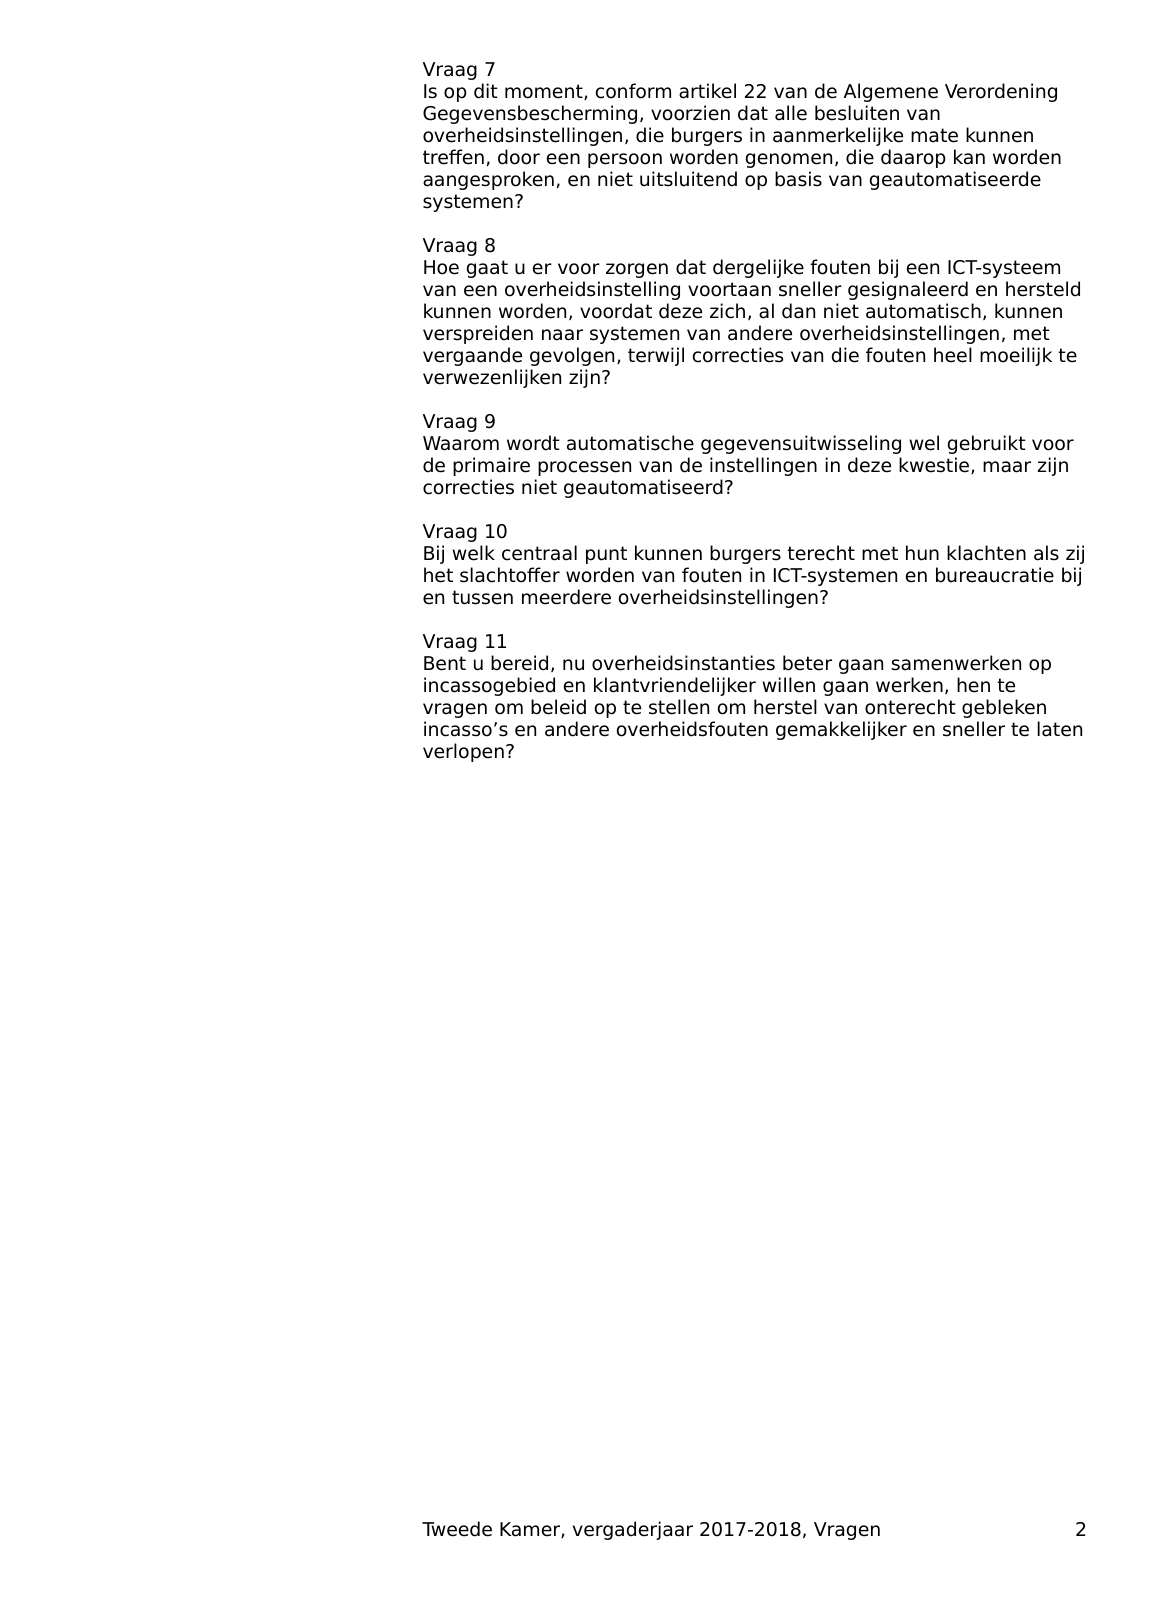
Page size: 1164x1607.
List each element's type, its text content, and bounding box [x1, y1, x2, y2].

text Vraag 8 [422, 235, 1087, 257]
text Vraag 7 [422, 59, 1087, 81]
text Bij welk centraal punt kunnen burgers terecht met hun klachten als zij het slachtoffer worden van fouten in ICT-systemen en bureaucratie bij en tussen meerdere overheidsinstellingen? [422, 543, 1087, 609]
text Waarom wordt automatische gegevensuitwisseling wel gebruikt voor de primaire processen van de instellingen in deze kwestie, maar zijn correcties niet geautomatiseerd? [422, 433, 1087, 499]
text Is op dit moment, conform artikel 22 van de Algemene Verordening Gegevensbescherming, voorzien dat alle besluiten van overheidsinstellingen, die burgers in aanmerkelijke mate kunnen treffen, door een persoon worden genomen, die daarop kan worden aangesproken, en niet uitsluitend op basis van geautomatiseerde systemen? [422, 81, 1087, 213]
text Vraag 10 [422, 521, 1087, 543]
text Vraag 9 [422, 411, 1087, 433]
text Hoe gaat u er voor zorgen dat dergelijke fouten bij een ICT-systeem van een overheidsinstelling voortaan sneller gesignaleerd en hersteld kunnen worden, voordat deze zich, al dan niet automatisch, kunnen verspreiden naar systemen van andere overheidsinstellingen, met vergaande gevolgen, terwijl correcties van die fouten heel moeilijk te verwezenlijken zijn? [422, 257, 1087, 389]
text Vraag 11 [422, 631, 1087, 653]
text Bent u bereid, nu overheidsinstanties beter gaan samenwerken op incassogebied en klantvriendelijker willen gaan werken, hen te vragen om beleid op te stellen om herstel van onterecht gebleken incasso’s en andere overheidsfouten gemakkelijker en sneller te laten verlopen? [422, 653, 1087, 763]
